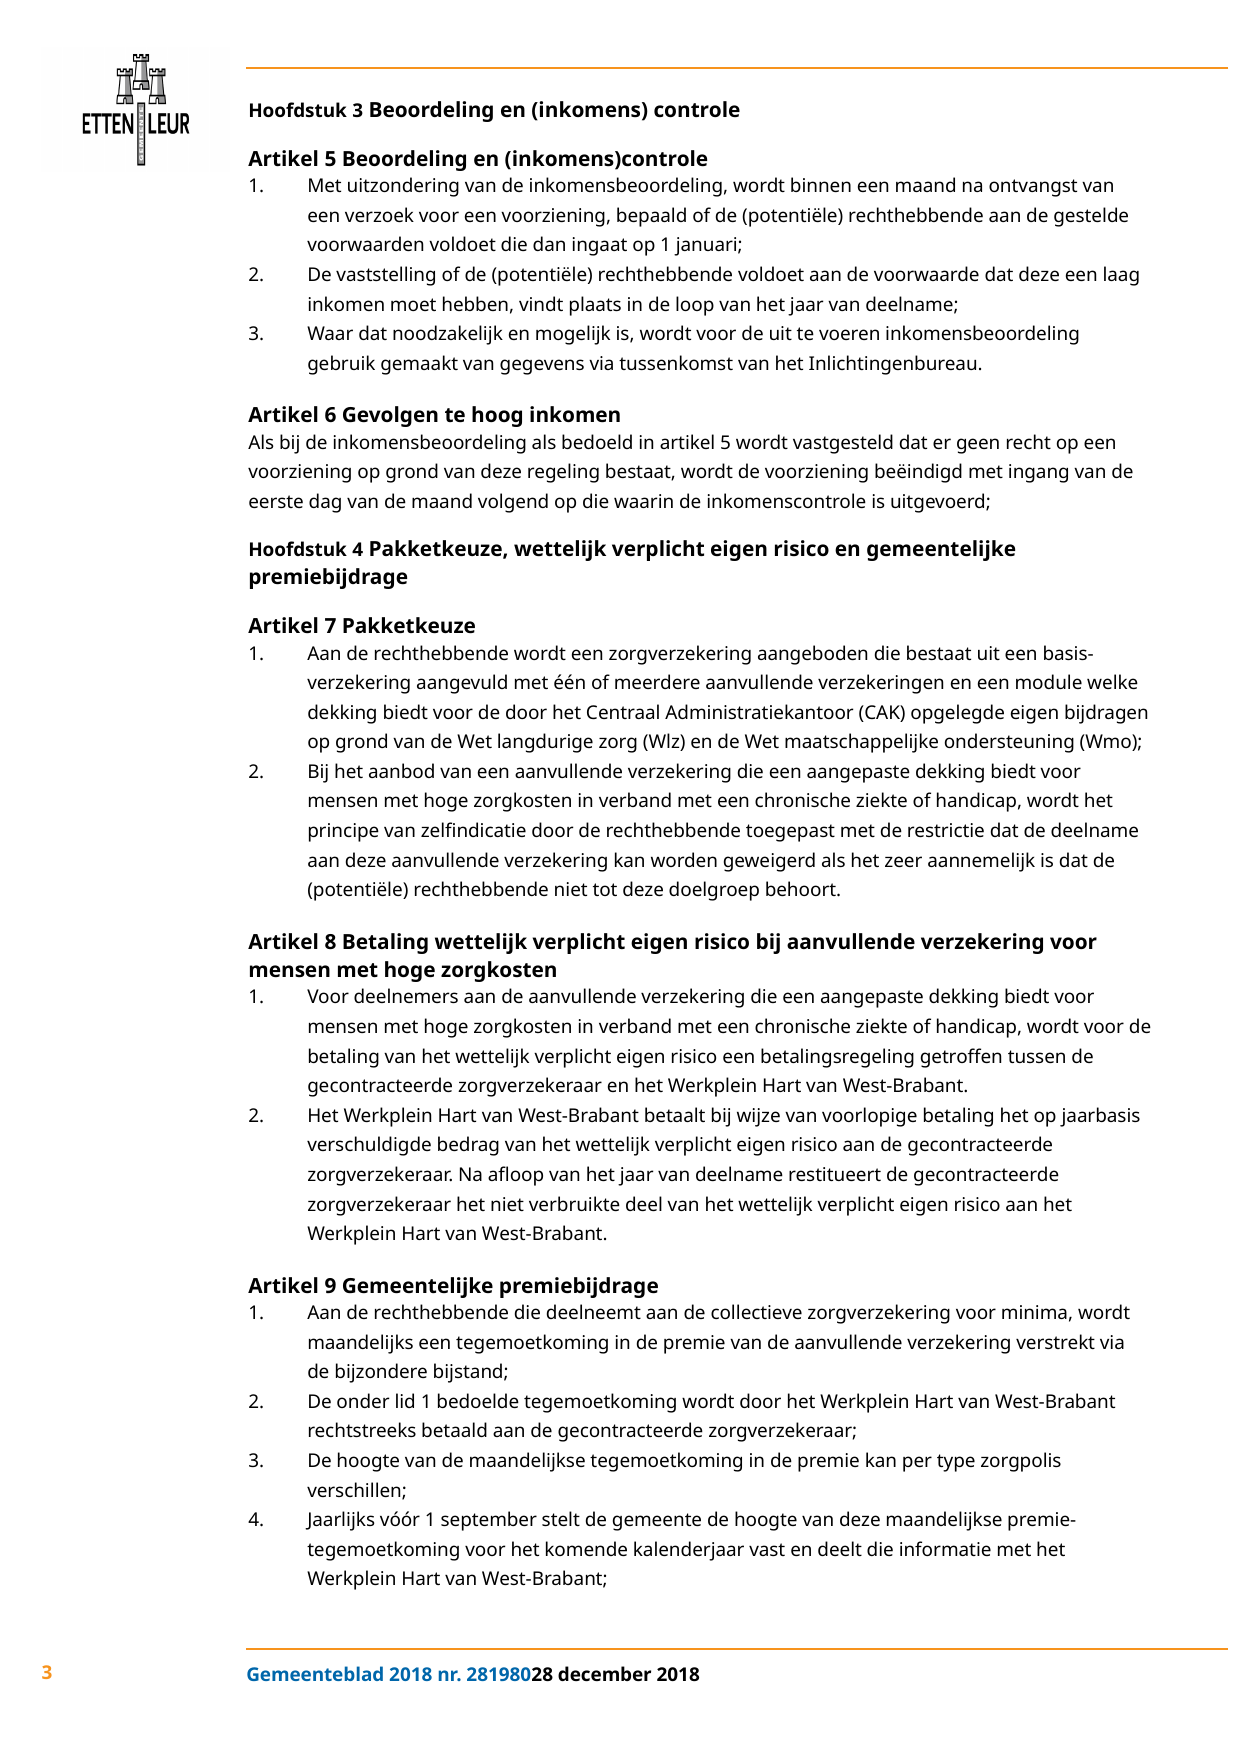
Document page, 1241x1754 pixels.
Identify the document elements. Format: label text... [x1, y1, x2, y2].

text Artikel 5 Beoordeling en (inkomens)controle [248, 144, 1152, 172]
text Artikel 8 Betaling wettelijk verplicht eigen risico bij aanvullende verzekering voor mensen met hoge zorgkosten [248, 927, 1152, 984]
text Als bij de inkomensbeoordeling als bedoeld in artikel 5 wordt vastgesteld dat er geen recht op een voorziening op grond van deze regeling bestaat, wordt de voorziening beëindigd met ingang van de eerste dag van de maand volgend op die waarin de inkomenscontrole is uitgevoerd; [248, 429, 1152, 514]
text Artikel 7 Pakketkeuze [248, 611, 1152, 640]
picture [41, 47, 231, 172]
list Aan de rechthebbende wordt een zorgverzekering aangeboden die bestaat uit een basis- verzekering aangevuld met één of meerdere aanvullende verzekeringen en een module welke dekking biedt voor de door het Centraal Administratiekantoor (CAK) opgelegde eigen bijdragen op grond van de Wet langdurige zorg (Wlz) en de Wet maatschappelijke ondersteuning (Wmo); [248, 640, 1152, 754]
list Het Werkplein Hart van West-Brabant betaalt bij wijze van voorlopige betaling het op jaarbasis verschuldigde bedrag van het wettelijk verplicht eigen risico aan de gecontracteerde zorgverzekeraar. Na afloop van het jaar van deelname restitueert de gecontracteerde zorgverzekeraar het niet verbruikte deel van het wettelijk verplicht eigen risico aan het Werkplein Hart van West-Brabant. [248, 1102, 1152, 1246]
list Jaarlijks vóór 1 september stelt de gemeente de hoogte van deze maandelijkse premie-tegemoetkoming voor het komende kalenderjaar vast en deelt die informatie met het Werkplein Hart van West-Brabant; [248, 1506, 1152, 1591]
list Waar dat noodzakelijk en mogelijk is, wordt voor de uit te voeren inkomensbeoordeling gebruik gemaakt van gegevens via tussenkomst van het Inlichtingenbureau. [248, 320, 1152, 376]
list De vaststelling of de (potentiële) rechthebbende voldoet aan de voorwaarde dat deze een laag inkomen moet hebben, vindt plaats in de loop van het jaar van deelname; [248, 261, 1152, 317]
list Voor deelnemers aan de aanvullende verzekering die een aangepaste dekking biedt voor mensen met hoge zorgkosten in verband met een chronische ziekte of handicap, wordt voor de betaling van het wettelijk verplicht eigen risico een betalingsregeling getroffen tussen de gecontracteerde zorgverzekeraar en het Werkplein Hart van West-Brabant. [248, 984, 1152, 1098]
list Bij het aanbod van een aanvullende verzekering die een aangepaste dekking biedt voor mensen met hoge zorgkosten in verband met een chronische ziekte of handicap, wordt het principe van zelfindicatie door de rechthebbende toegepast met de restrictie dat de deelname aan deze aanvullende verzekering kan worden geweigerd als het zeer aannemelijk is dat de (potentiële) rechthebbende niet tot deze doelgroep behoort. [248, 758, 1152, 902]
list De hoogte van de maandelijkse tegemoetkoming in de premie kan per type zorgpolis verschillen; [248, 1447, 1152, 1502]
list De onder lid 1 bedoelde tegemoetkoming wordt door het Werkplein Hart van West-Brabant rechtstreeks betaald aan de gecontracteerde zorgverzekeraar; [248, 1388, 1152, 1443]
list Aan de rechthebbende die deelneemt aan de collectieve zorgverzekering voor minima, wordt maandelijks een tegemoetkoming in de premie van de aanvullende verzekering verstrekt via de bijzondere bijstand; [248, 1299, 1152, 1384]
text Artikel 6 Gevolgen te hoog inkomen [248, 400, 1152, 429]
text Artikel 9 Gemeentelijke premiebijdrage [248, 1271, 1152, 1299]
text Hoofdstuk 3 Beoordeling en (inkomens) controle [248, 95, 1152, 123]
list Met uitzondering van de inkomensbeoordeling, wordt binnen een maand na ontvangst van een verzoek voor een voorziening, bepaald of de (potentiële) rechthebbende aan de gestelde voorwaarden voldoet die dan ingaat op 1 januari; [248, 172, 1152, 257]
text Hoofdstuk 4 Pakketkeuze, wettelijk verplicht eigen risico en gemeentelijke premiebijdrage [248, 534, 1152, 591]
